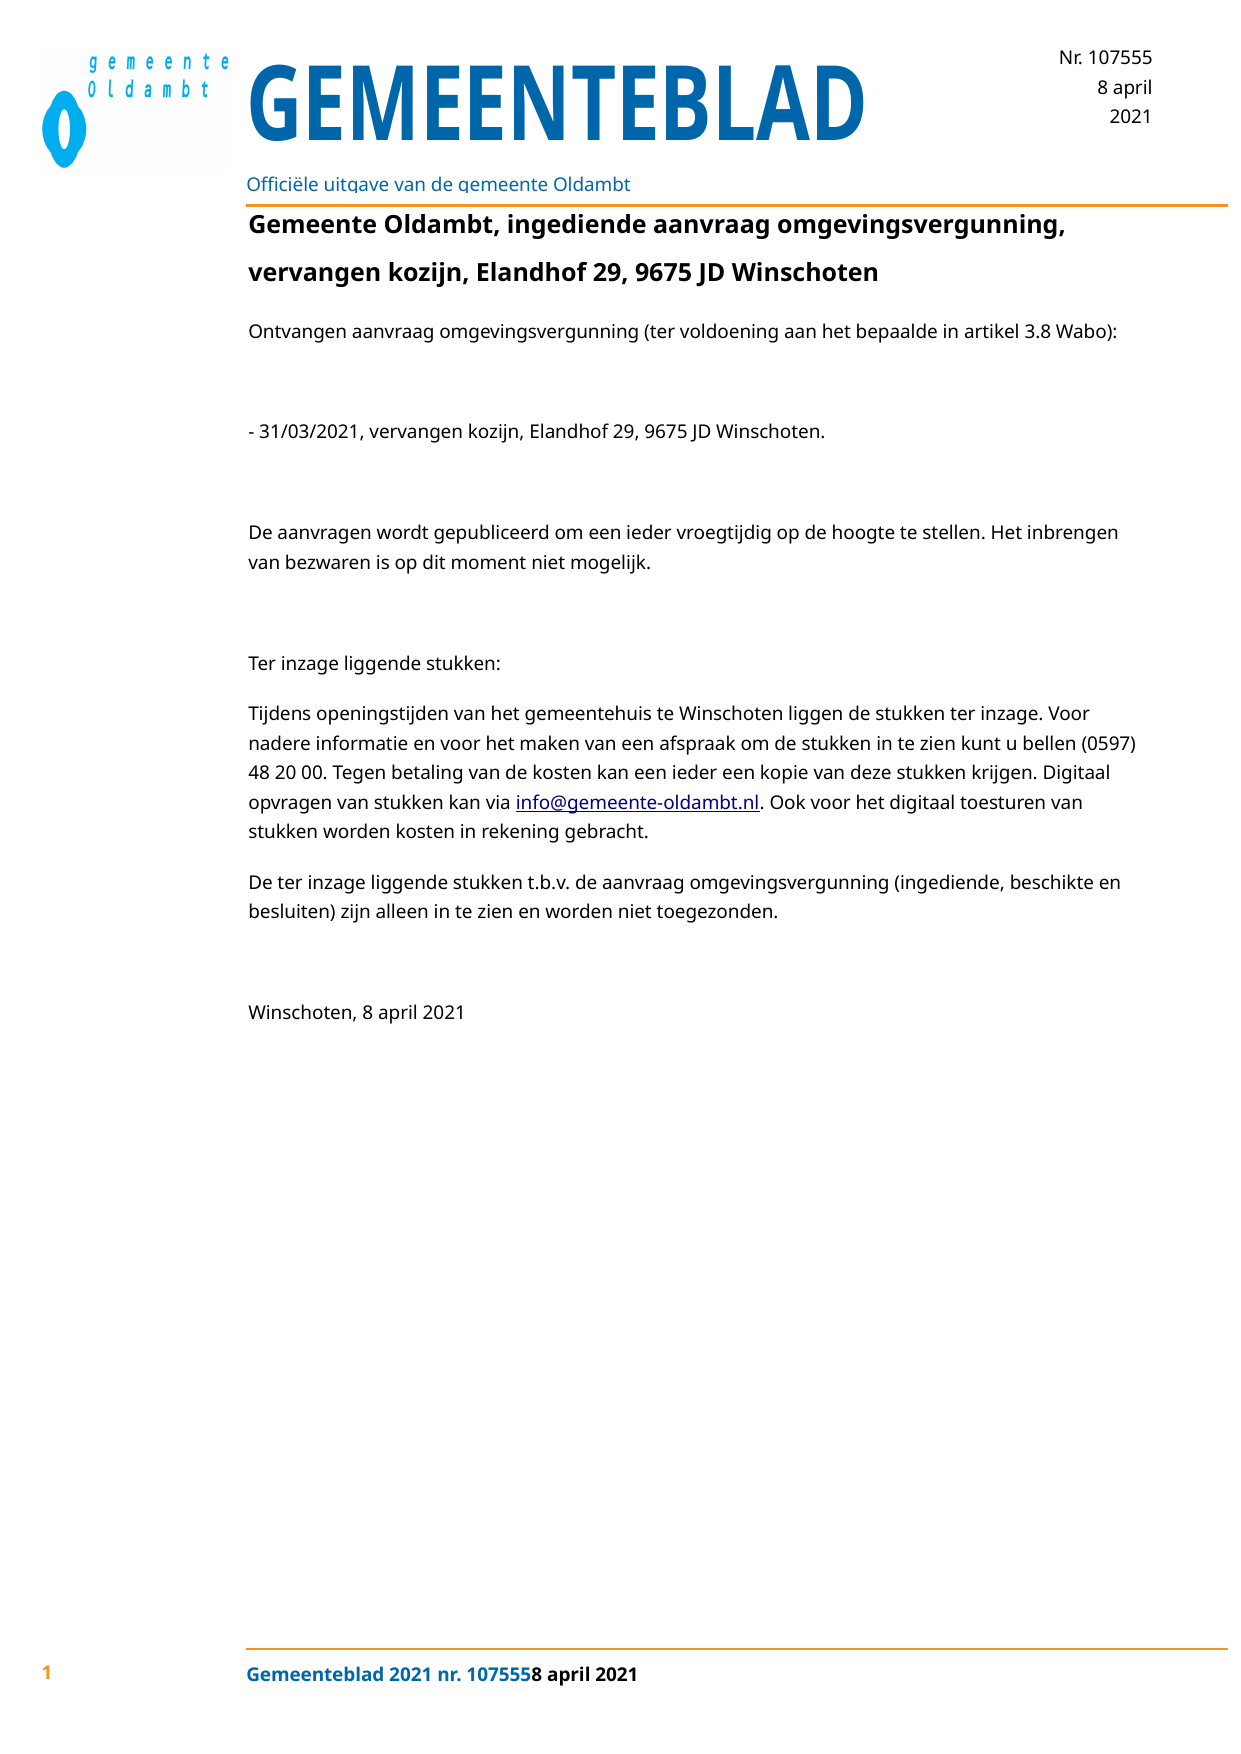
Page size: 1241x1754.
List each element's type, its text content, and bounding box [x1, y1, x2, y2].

text - 31/03/2021, vervangen kozijn, Elandhof 29, 9675 JD Winschoten. [248, 419, 1152, 444]
picture [41, 47, 231, 172]
text Ontvangen aanvraag omgevingsvergunning (ter voldoening aan het bepaalde in artikel 3.8 Wabo): [248, 318, 1152, 344]
text Ter inzage liggende stukken: [248, 650, 1152, 676]
text De aanvragen wordt gepubliceerd om een ieder vroegtijdig op de hoogte te stellen. Het inbrengen van bezwaren is op dit moment niet mogelijk. [248, 519, 1152, 575]
text De ter inzage liggende stukken t.b.v. de aanvraag omgevingsvergunning (ingediende, beschikte en besluiten) zijn alleen in te zien en worden niet toegezonden. [248, 869, 1152, 924]
text Tijdens openingstijden van het gemeentehuis te Winschoten liggen de stukken ter inzage. Voor nadere informatie en voor het maken van een afspraak om de stukken in te zien kunt u bellen (0597) 48 20 00. Tegen betaling van de kosten kan een ieder een kopie van deze stukken krijgen. Digitaal opvragen van stukken kan via info@gemeente-oldambt.nl. Ook voor het digitaal toesturen van stukken worden kosten in rekening gebracht. [248, 700, 1152, 844]
text Winschoten, 8 april 2021 [248, 999, 1152, 1025]
text Gemeente Oldambt, ingediende aanvraag omgevingsvergunning, vervangen kozijn, Elandhof 29, 9675 JD Winschoten [248, 207, 1152, 288]
